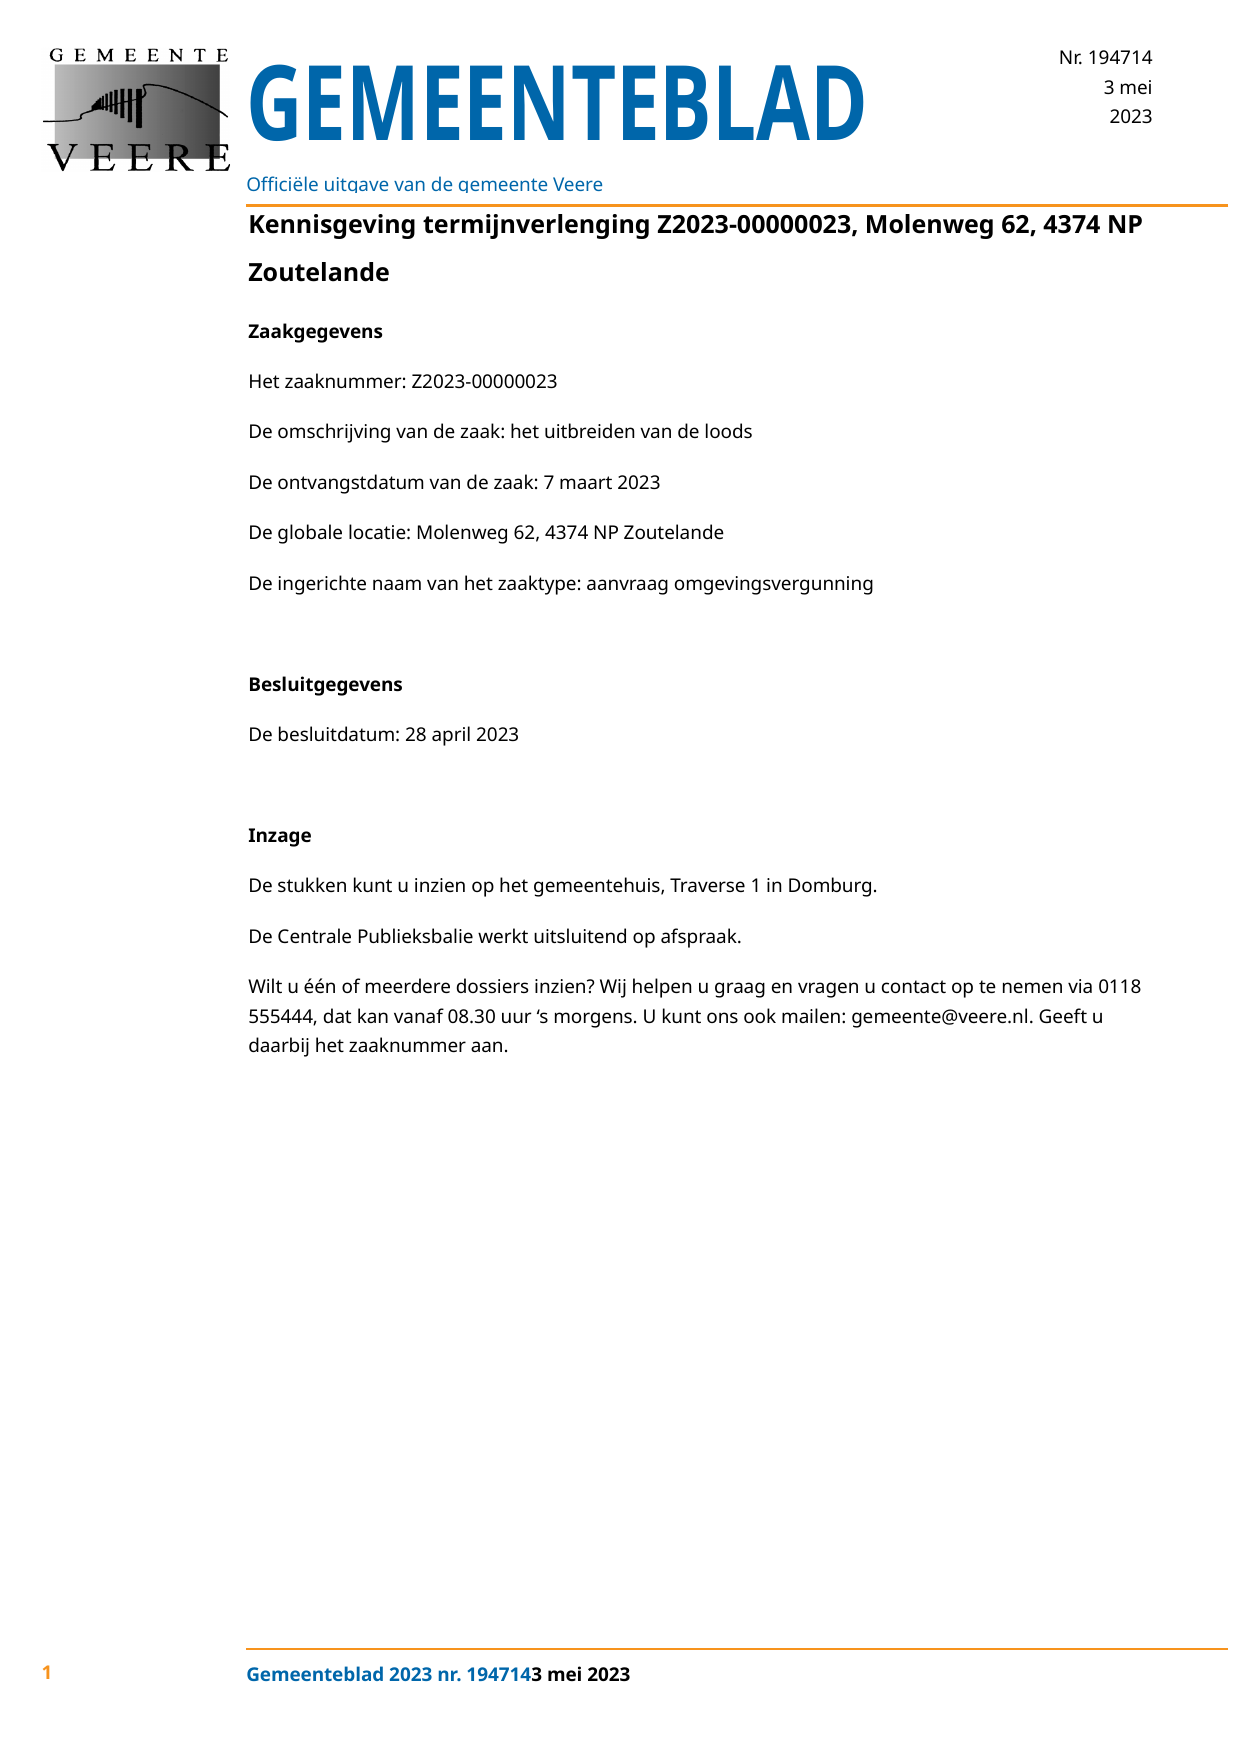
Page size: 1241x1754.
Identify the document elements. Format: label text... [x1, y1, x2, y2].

text Het zaaknummer: Z2023-00000023 [248, 368, 1152, 394]
text De globale locatie: Molenweg 62, 4374 NP Zoutelande [248, 519, 1152, 545]
text De ingerichte naam van het zaaktype: aanvraag omgevingsvergunning [248, 570, 1152, 596]
text Besluitgegevens [248, 671, 1152, 697]
text De Centrale Publieksbalie werkt uitsluitend op afspraak. [248, 923, 1152, 949]
text De omschrijving van de zaak: het uitbreiden van de loods [248, 419, 1152, 444]
text De ontvangstdatum van de zaak: 7 maart 2023 [248, 469, 1152, 495]
text De stukken kunt u inzien op het gemeentehuis, Traverse 1 in Domburg. [248, 872, 1152, 898]
text Inzage [248, 822, 1152, 848]
text Wilt u één of meerdere dossiers inzien? Wij helpen u graag en vragen u contact op te nemen via 0118 555444, dat kan vanaf 08.30 uur ‘s morgens. U kunt ons ook mailen: gemeente@veere.nl. Geeft u daarbij het zaaknummer aan. [248, 973, 1152, 1058]
text De besluitdatum: 28 april 2023 [248, 721, 1152, 747]
text Zaakgegevens [248, 318, 1152, 344]
picture [41, 47, 231, 172]
text Kennisgeving termijnverlenging Z2023-00000023, Molenweg 62, 4374 NP Zoutelande [248, 207, 1152, 288]
